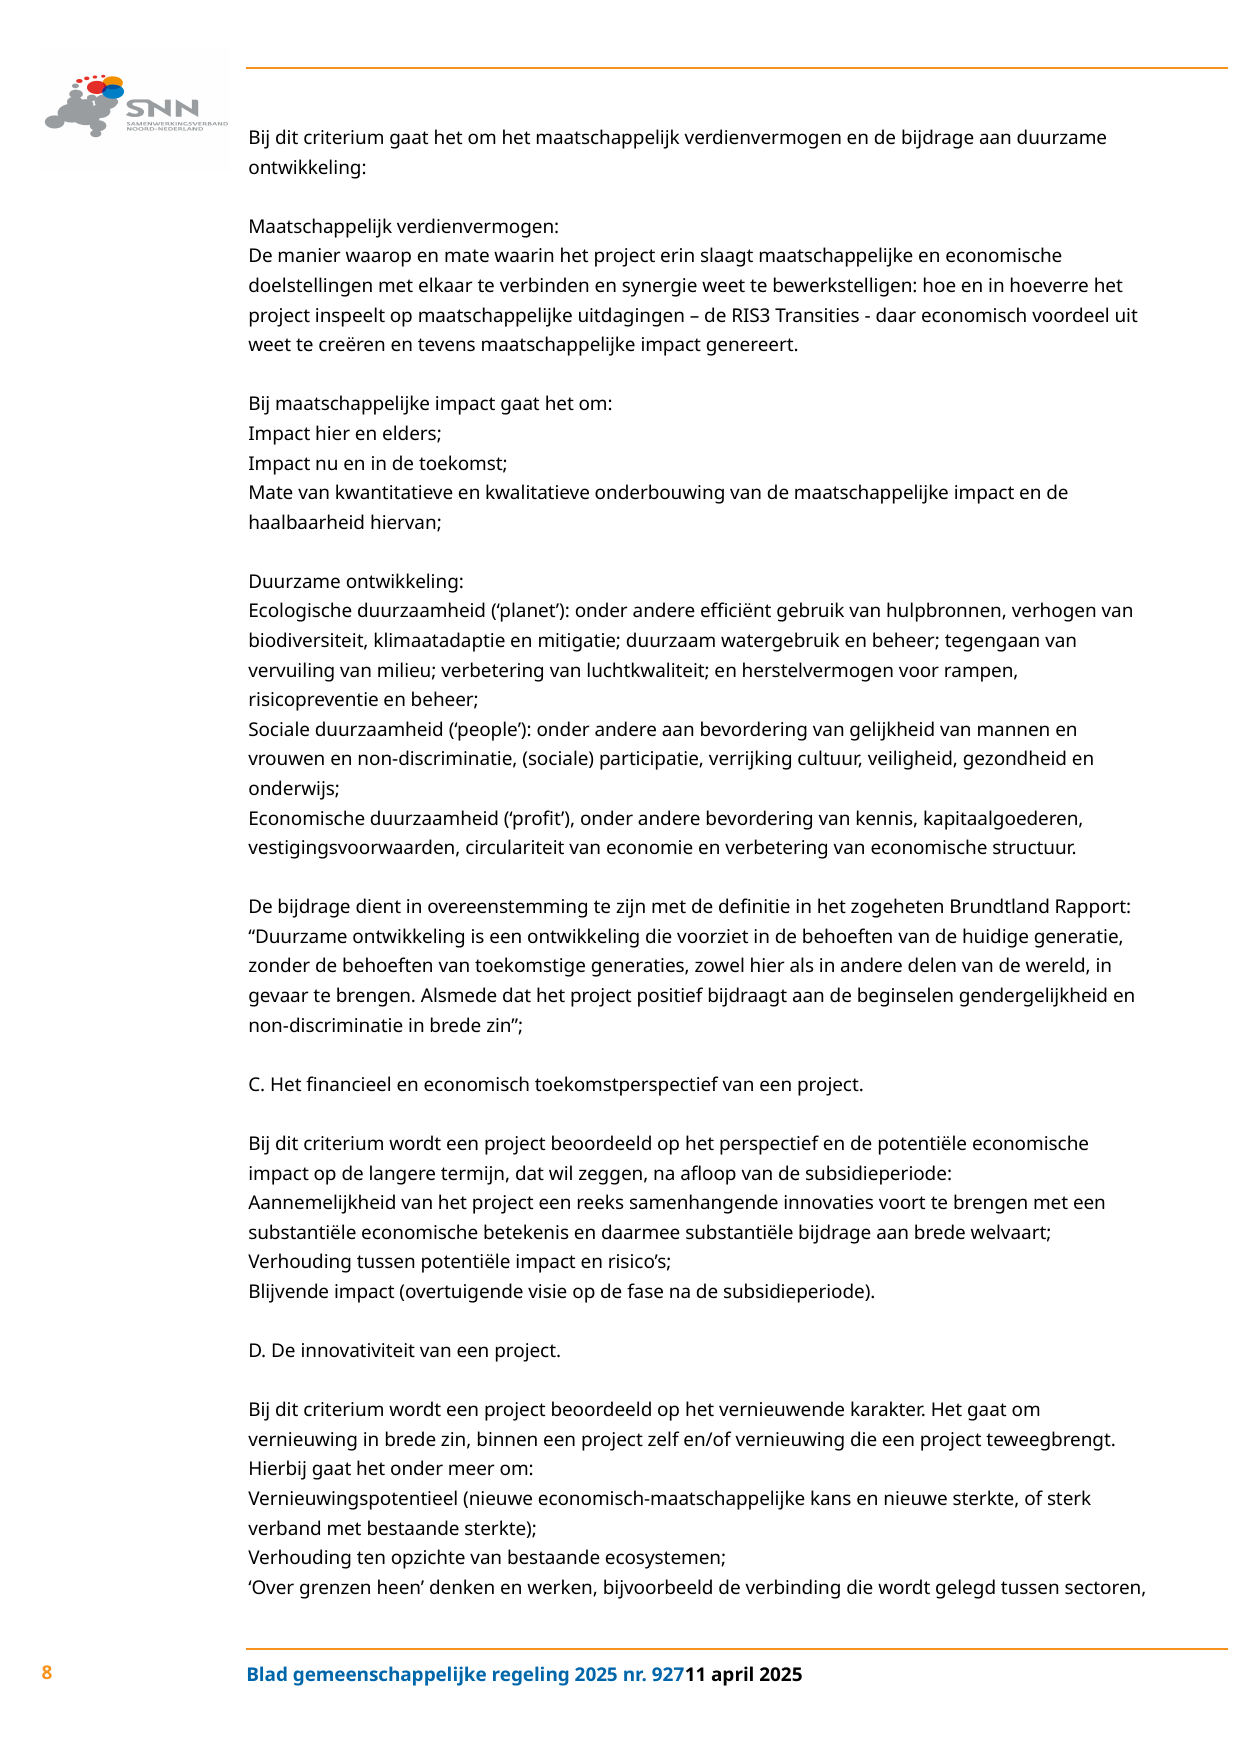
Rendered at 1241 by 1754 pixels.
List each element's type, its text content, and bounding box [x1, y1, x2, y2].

text Duurzame ontwikkeling: [248, 568, 1152, 594]
picture [41, 47, 231, 172]
text Bij dit criterium wordt een project beoordeeld op het perspectief en de potentiële economische impact op de langere termijn, dat wil zeggen, na afloop van de subsidieperiode: [248, 1130, 1152, 1186]
text De manier waarop en mate waarin het project erin slaagt maatschappelijke en economische doelstellingen met elkaar te verbinden en synergie weet te bewerkstelligen: hoe en in hoeverre het project inspeelt op maatschappelijke uitdagingen – de RIS3 Transities - daar economisch voordeel uit weet te creëren en tevens maatschappelijke impact genereert. [248, 243, 1152, 357]
text Impact hier en elders; [248, 420, 1152, 446]
text Verhouding tussen potentiële impact en risico’s; [248, 1248, 1152, 1274]
text Verhouding ten opzichte van bestaande ecosystemen; [248, 1544, 1152, 1570]
text ‘Over grenzen heen’ denken en werken, bijvoorbeeld de verbinding die wordt gelegd tussen sectoren, [248, 1574, 1152, 1600]
text Aannemelijkheid van het project een reeks samenhangende innovaties voort te brengen met een substantiële economische betekenis en daarmee substantiële bijdrage aan brede welvaart; [248, 1189, 1152, 1245]
text De bijdrage dient in overeenstemming te zijn met de definitie in het zogeheten Brundtland Rapport: “Duurzame ontwikkeling is een ontwikkeling die voorziet in de behoeften van de huidige generatie, zonder de behoeften van toekomstige generaties, zowel hier als in andere delen van de wereld, in gevaar te brengen. Alsmede dat het project positief bijdraagt aan de beginselen gendergelijkheid en non-discriminatie in brede zin”; [248, 893, 1152, 1038]
text C. Het financieel en economisch toekomstperspectief van een project. [248, 1071, 1152, 1097]
text D. De innovativiteit van een project. [248, 1337, 1152, 1363]
text Bij dit criterium wordt een project beoordeeld op het vernieuwende karakter. Het gaat om vernieuwing in brede zin, binnen een project zelf en/of vernieuwing die een project teweegbrengt. Hierbij gaat het onder meer om: [248, 1396, 1152, 1481]
text Impact nu en in de toekomst; [248, 450, 1152, 476]
text Bij dit criterium gaat het om het maatschappelijk verdienvermogen en de bijdrage aan duurzame ontwikkeling: [248, 124, 1152, 180]
text Economische duurzaamheid (‘profit’), onder andere bevordering van kennis, kapitaalgoederen, vestigingsvoorwaarden, circulariteit van economie en verbetering van economische structuur. [248, 805, 1152, 860]
text Bij maatschappelijke impact gaat het om: [248, 391, 1152, 416]
text Vernieuwingspotentieel (nieuwe economisch-maatschappelijke kans en nieuwe sterkte, of sterk verband met bestaande sterkte); [248, 1485, 1152, 1541]
text Mate van kwantitatieve en kwalitatieve onderbouwing van de maatschappelijke impact en de haalbaarheid hiervan; [248, 479, 1152, 535]
text Blijvende impact (overtuigende visie op de fase na de subsidieperiode). [248, 1278, 1152, 1304]
text Ecologische duurzaamheid (‘planet’): onder andere efficiënt gebruik van hulpbronnen, verhogen van biodiversiteit, klimaatadaptie en mitigatie; duurzaam watergebruik en beheer; tegengaan van vervuiling van milieu; verbetering van luchtkwaliteit; en herstelvermogen voor rampen, risicopreventie en beheer; [248, 598, 1152, 712]
text Maatschappelijk verdienvermogen: [248, 213, 1152, 239]
text Sociale duurzaamheid (‘people’): onder andere aan bevordering van gelijkheid van mannen en vrouwen en non-discriminatie, (sociale) participatie, verrijking cultuur, veiligheid, gezondheid en onderwijs; [248, 716, 1152, 801]
